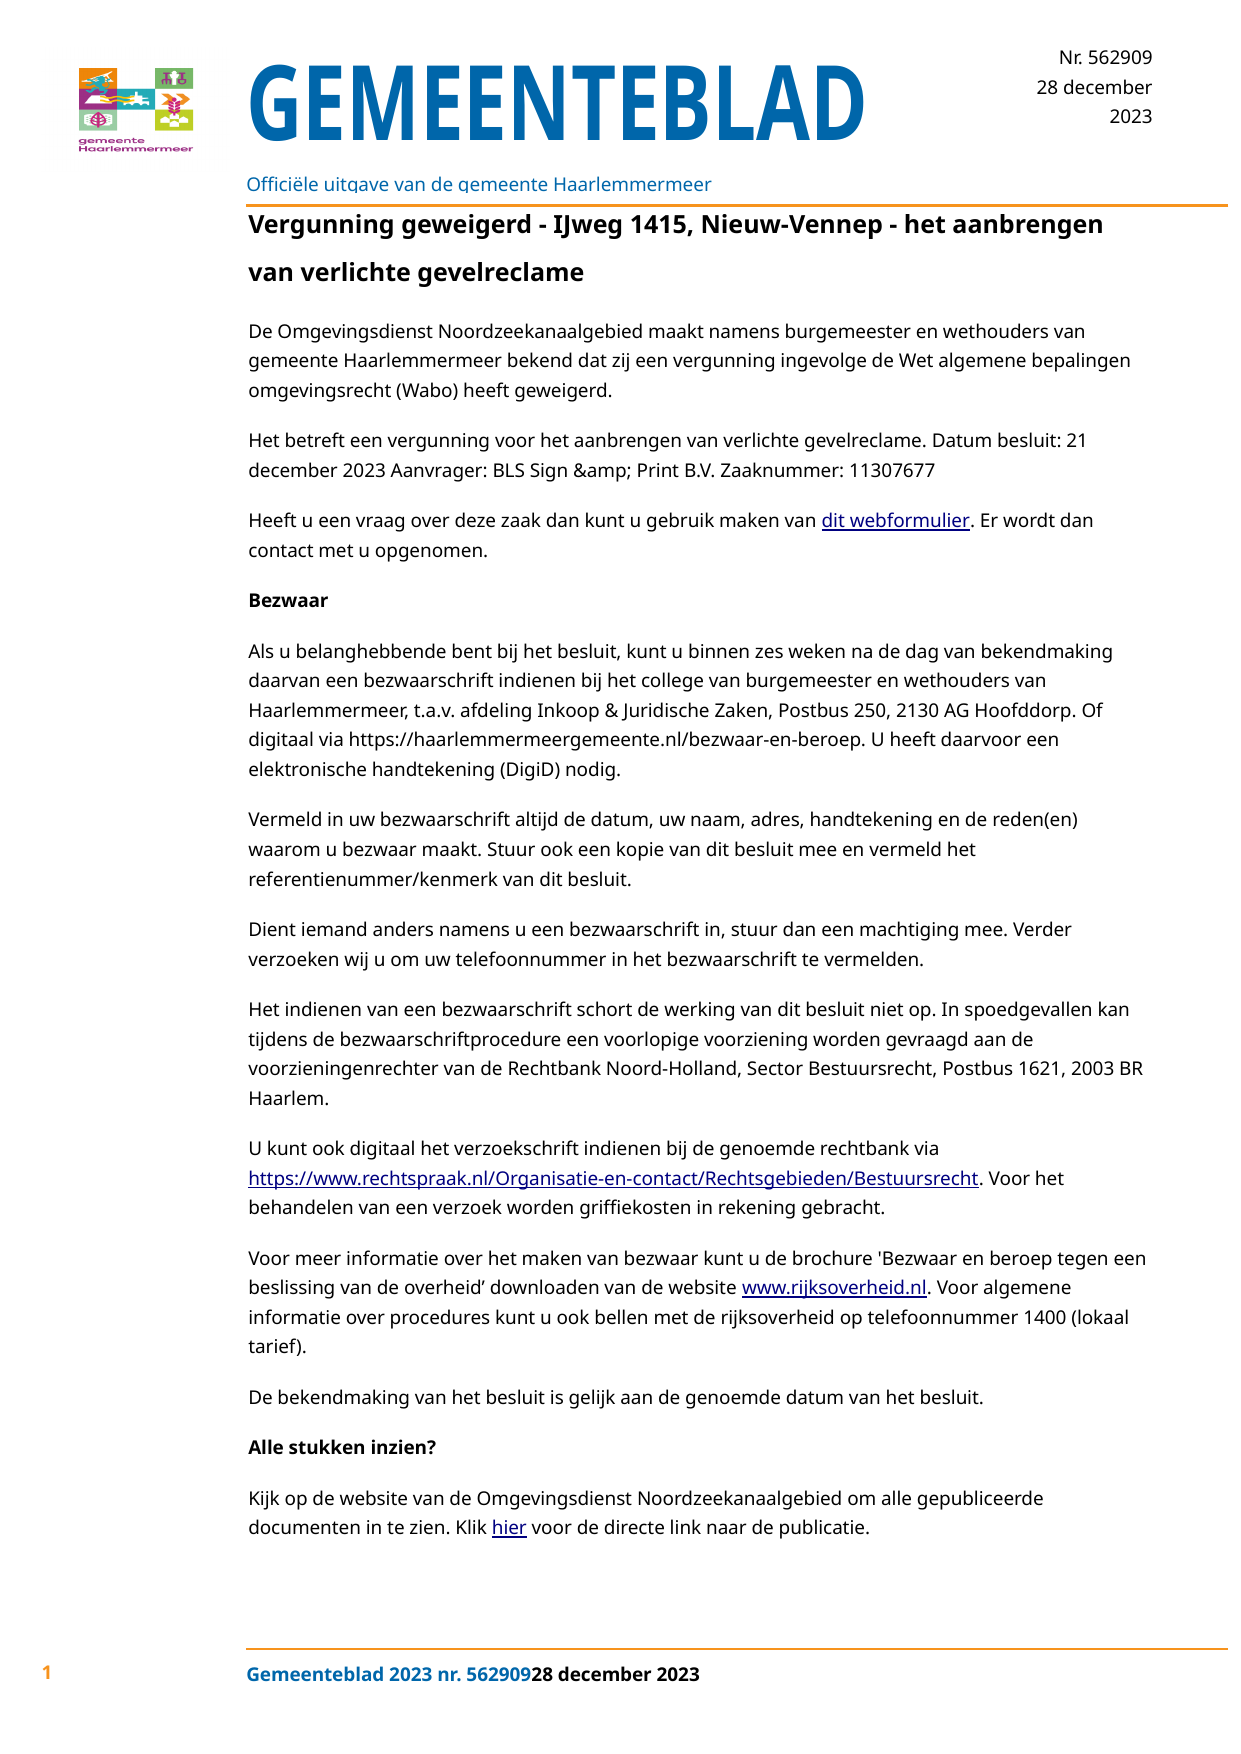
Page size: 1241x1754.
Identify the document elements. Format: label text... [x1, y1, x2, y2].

text Als u belanghebbende bent bij het besluit, kunt u binnen zes weken na de dag van bekendmaking daarvan een bezwaarschrift indienen bij het college van burgemeester en wethouders van Haarlemmermeer, t.a.v. afdeling Inkoop & Juridische Zaken, Postbus 250, 2130 AG Hoofddorp. Of digitaal via https://haarlemmermeergemeente.nl/bezwaar-en-beroep. U heeft daarvoor een elektronische handtekening (DigiD) nodig. [248, 638, 1152, 782]
text Bezwaar [248, 587, 1152, 613]
text Heeft u een vraag over deze zaak dan kunt u gebruik maken van dit webformulier. Er wordt dan contact met u opgenomen. [248, 507, 1152, 563]
text De bekendmaking van het besluit is gelijk aan de genoemde datum van het besluit. [248, 1384, 1152, 1410]
text Vermeld in uw bezwaarschrift altijd de datum, uw naam, adres, handtekening en de reden(en) waarom u bezwaar maakt. Stuur ook een kopie van dit besluit mee en vermeld het referentienummer/kenmerk van dit besluit. [248, 807, 1152, 892]
text Dient iemand anders namens u een bezwaarschrift in, stuur dan een machtiging mee. Verder verzoeken wij u om uw telefoonnummer in het bezwaarschrift te vermelden. [248, 916, 1152, 972]
text Alle stukken inzien? [248, 1434, 1152, 1460]
text Vergunning geweigerd - IJweg 1415, Nieuw-Vennep - het aanbrengen van verlichte gevelreclame [248, 207, 1152, 288]
text Het betreft een vergunning voor het aanbrengen van verlichte gevelreclame. Datum besluit: 21 december 2023 Aanvrager: BLS Sign &amp; Print B.V. Zaaknummer: 11307677 [248, 427, 1152, 483]
picture [41, 47, 231, 172]
text De Omgevingsdienst Noordzeekanaalgebied maakt namens burgemeester en wethouders van gemeente Haarlemmermeer bekend dat zij een vergunning ingevolge de Wet algemene bepalingen omgevingsrecht (Wabo) heeft geweigerd. [248, 318, 1152, 403]
text U kunt ook digitaal het verzoekschrift indienen bij de genoemde rechtbank via https://www.rechtspraak.nl/Organisatie-en-contact/Rechtsgebieden/Bestuursrecht. Voor het behandelen van een verzoek worden griffiekosten in rekening gebracht. [248, 1135, 1152, 1220]
text Het indienen van een bezwaarschrift schort de werking van dit besluit niet op. In spoedgevallen kan tijdens de bezwaarschriftprocedure een voorlopige voorziening worden gevraagd aan de voorzieningenrechter van de Rechtbank Noord-Holland, Sector Bestuursrecht, Postbus 1621, 2003 BR Haarlem. [248, 996, 1152, 1111]
text Kijk op de website van de Omgevingsdienst Noordzeekanaalgebied om alle gepubliceerde documenten in te zien. Klik hier voor de directe link naar de publicatie. [248, 1485, 1152, 1540]
text Voor meer informatie over het maken van bezwaar kunt u de brochure 'Bezwaar en beroep tegen een beslissing van de overheid’ downloaden van de website www.rijksoverheid.nl. Voor algemene informatie over procedures kunt u ook bellen met de rijksoverheid op telefoonnummer 1400 (lokaal tarief). [248, 1245, 1152, 1359]
